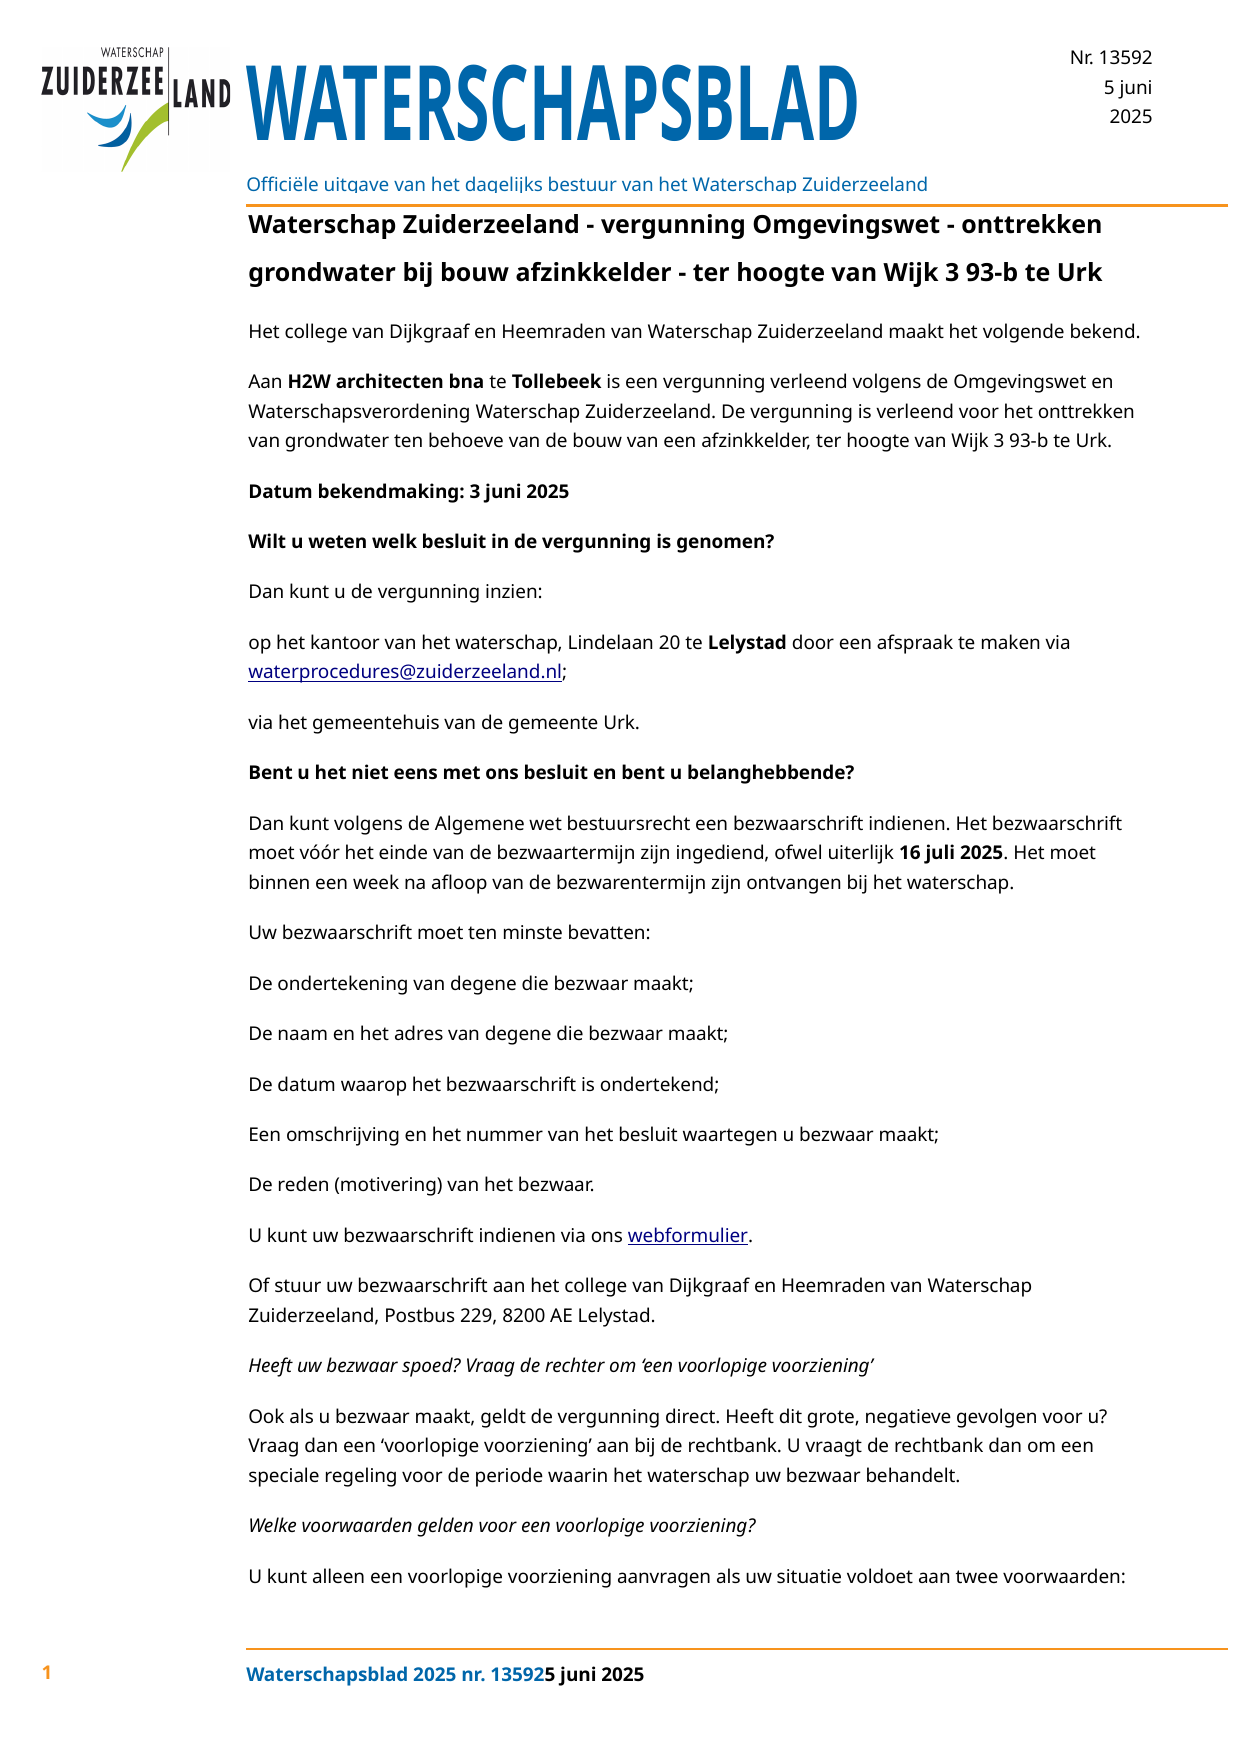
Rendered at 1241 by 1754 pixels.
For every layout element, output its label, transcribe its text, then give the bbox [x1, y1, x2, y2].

text Wilt u weten welk besluit in de vergunning is genomen? [248, 528, 1152, 554]
text Dan kunt volgens de Algemene wet bestuursrecht een bezwaarschrift indienen. Het bezwaarschrift moet vóór het einde van de bezwaartermijn zijn ingediend, ofwel uiterlijk 16 juli 2025. Het moet binnen een week na afloop van de bezwarentermijn zijn ontvangen bij het waterschap. [248, 810, 1152, 895]
text Bent u het niet eens met ons besluit en bent u belanghebbende? [248, 759, 1152, 785]
text Uw bezwaarschrift moet ten minste bevatten: [248, 919, 1152, 945]
text Welke voorwaarden gelden voor een voorlopige voorziening? [248, 1512, 1152, 1538]
text Heeft uw bezwaar spoed? Vraag de rechter om ‘een voorlopige voorziening’ [248, 1352, 1152, 1378]
text De reden (motivering) van het bezwaar. [248, 1172, 1152, 1197]
text Ook als u bezwaar maakt, geldt de vergunning direct. Heeft dit grote, negatieve gevolgen voor u? Vraag dan een ‘voorlopige voorziening’ aan bij de rechtbank. U vraagt de rechtbank dan om een speciale regeling voor de periode waarin het waterschap uw bezwaar behandelt. [248, 1403, 1152, 1488]
text Waterschap Zuiderzeeland - vergunning Omgevingswet - onttrekken grondwater bij bouw afzinkkelder - ter hoogte van Wijk 3 93-b te Urk [248, 207, 1152, 288]
text op het kantoor van het waterschap, Lindelaan 20 te Lelystad door een afspraak te maken via waterprocedures@zuiderzeeland.nl; [248, 629, 1152, 684]
text Een omschrijving en het nummer van het besluit waartegen u bezwaar maakt; [248, 1121, 1152, 1147]
text Datum bekendmaking: 3 juni 2025 [248, 478, 1152, 504]
text Dan kunt u de vergunning inzien: [248, 579, 1152, 604]
text via het gemeentehuis van de gemeente Urk. [248, 709, 1152, 735]
text Aan H2W architecten bna te Tollebeek is een vergunning verleend volgens de Omgevingswet en Waterschapsverordening Waterschap Zuiderzeeland. De vergunning is verleend voor het onttrekken van grondwater ten behoeve van de bouw van een afzinkkelder, ter hoogte van Wijk 3 93-b te Urk. [248, 368, 1152, 453]
text De datum waarop het bezwaarschrift is ondertekend; [248, 1071, 1152, 1097]
text De naam en het adres van degene die bezwaar maakt; [248, 1020, 1152, 1046]
picture [41, 47, 231, 172]
text De ondertekening van degene die bezwaar maakt; [248, 970, 1152, 996]
text Het college van Dijkgraaf en Heemraden van Waterschap Zuiderzeeland maakt het volgende bekend. [248, 318, 1152, 344]
text Of stuur uw bezwaarschrift aan het college van Dijkgraaf en Heemraden van Waterschap Zuiderzeeland, Postbus 229, 8200 AE Lelystad. [248, 1272, 1152, 1328]
text U kunt alleen een voorlopige voorziening aanvragen als uw situatie voldoet aan twee voorwaarden: [248, 1563, 1152, 1589]
text U kunt uw bezwaarschrift indienen via ons webformulier. [248, 1222, 1152, 1248]
